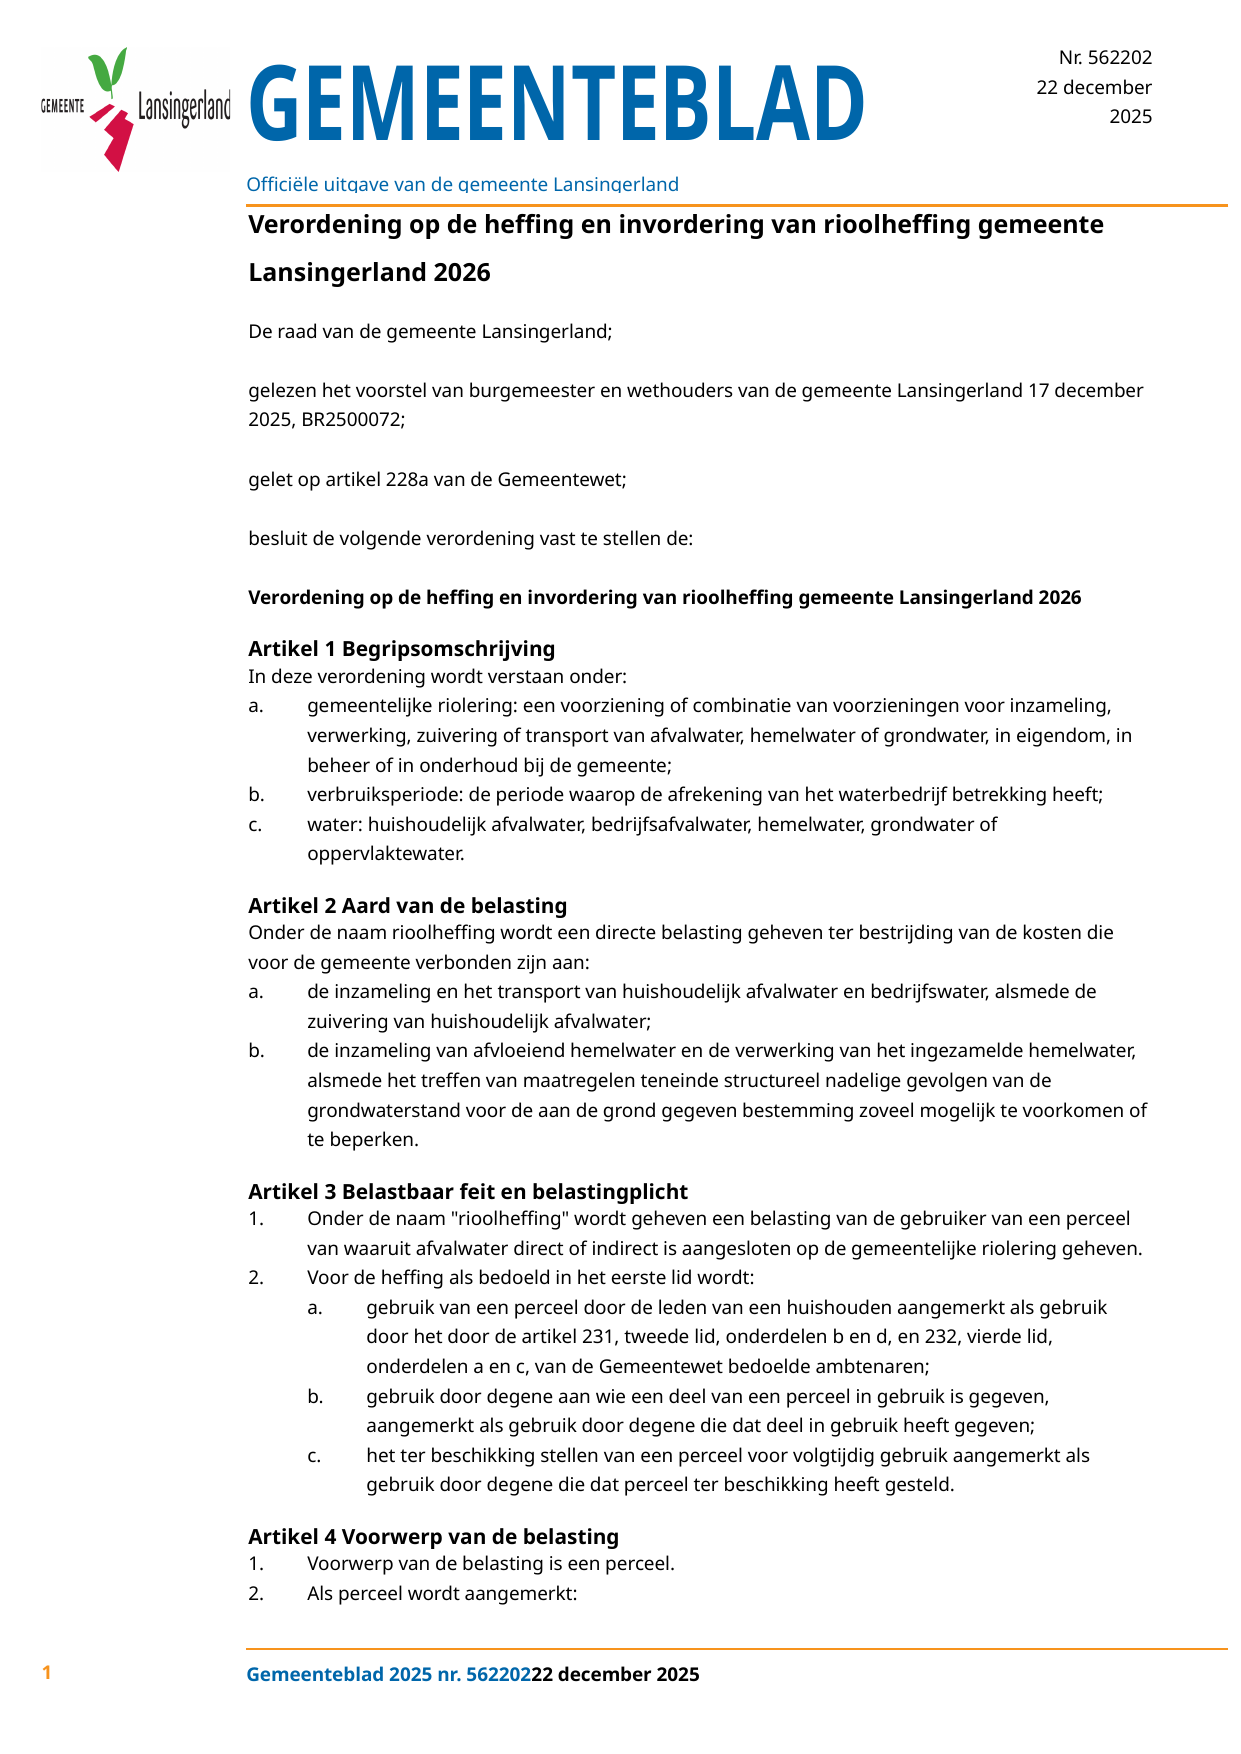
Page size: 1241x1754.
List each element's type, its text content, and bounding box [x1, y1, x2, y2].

list de inzameling en het transport van huishoudelijk afvalwater en bedrijfswater, alsmede de zuivering van huishoudelijk afvalwater; [248, 978, 1152, 1034]
list Voorwerp van de belasting is een perceel. [248, 1550, 1152, 1576]
text Artikel 1 Begripsomschrijving [248, 634, 1152, 663]
text gelezen het voorstel van burgemeester en wethouders van de gemeente Lansingerland 17 december 2025, BR2500072; [248, 377, 1152, 432]
list gebruik door degene aan wie een deel van een perceel in gebruik is gegeven, aangemerkt als gebruik door degene die dat deel in gebruik heeft gegeven; [307, 1383, 1152, 1438]
text In deze verordening wordt verstaan onder: [248, 663, 1152, 689]
text Verordening op de heffing en invordering van rioolheffing gemeente Lansingerland 2026 [248, 207, 1152, 288]
text besluit de volgende verordening vast te stellen de: [248, 525, 1152, 551]
text gelet op artikel 228a van de Gemeentewet; [248, 466, 1152, 492]
list de inzameling van afvloeiend hemelwater en de verwerking van het ingezamelde hemelwater, alsmede het treffen van maatregelen teneinde structureel nadelige gevolgen van de grondwaterstand voor de aan de grond gegeven bestemming zoveel mogelijk te voorkomen of te beperken. [248, 1038, 1152, 1152]
text Artikel 3 Belastbaar feit en belastingplicht [248, 1177, 1152, 1205]
list Voor de heffing als bedoeld in het eerste lid wordt: [248, 1264, 1152, 1290]
list het ter beschikking stellen van een perceel voor volgtijdig gebruik aangemerkt als gebruik door degene die dat perceel ter beschikking heeft gesteld. [307, 1442, 1152, 1497]
list gemeentelijke riolering: een voorziening of combinatie van voorzieningen voor inzameling, verwerking, zuivering of transport van afvalwater, hemelwater of grondwater, in eigendom, in beheer of in onderhoud bij de gemeente; [248, 693, 1152, 777]
list water: huishoudelijk afvalwater, bedrijfsafvalwater, hemelwater, grondwater of oppervlaktewater. [248, 811, 1152, 866]
text Artikel 4 Voorwerp van de belasting [248, 1522, 1152, 1550]
list gebruik van een perceel door de leden van een huishouden aangemerkt als gebruik door het door de artikel 231, tweede lid, onderdelen b en d, en 232, vierde lid, onderdelen a en c, van de Gemeentewet bedoelde ambtenaren; [307, 1294, 1152, 1379]
text Onder de naam rioolheffing wordt een directe belasting geheven ter bestrijding van de kosten die voor de gemeente verbonden zijn aan: [248, 919, 1152, 975]
picture [41, 47, 231, 172]
list Onder de naam "rioolheffing" wordt geheven een belasting van de gebruiker van een perceel van waaruit afvalwater direct of indirect is aangesloten op de gemeentelijke riolering geheven. [248, 1205, 1152, 1261]
text Verordening op de heffing en invordering van rioolheffing gemeente Lansingerland 2026 [248, 584, 1152, 610]
text Artikel 2 Aard van de belasting [248, 891, 1152, 919]
text De raad van de gemeente Lansingerland; [248, 318, 1152, 344]
list Als perceel wordt aangemerkt: [248, 1580, 1152, 1606]
list verbruiksperiode: de periode waarop de afrekening van het waterbedrijf betrekking heeft; [248, 781, 1152, 807]
